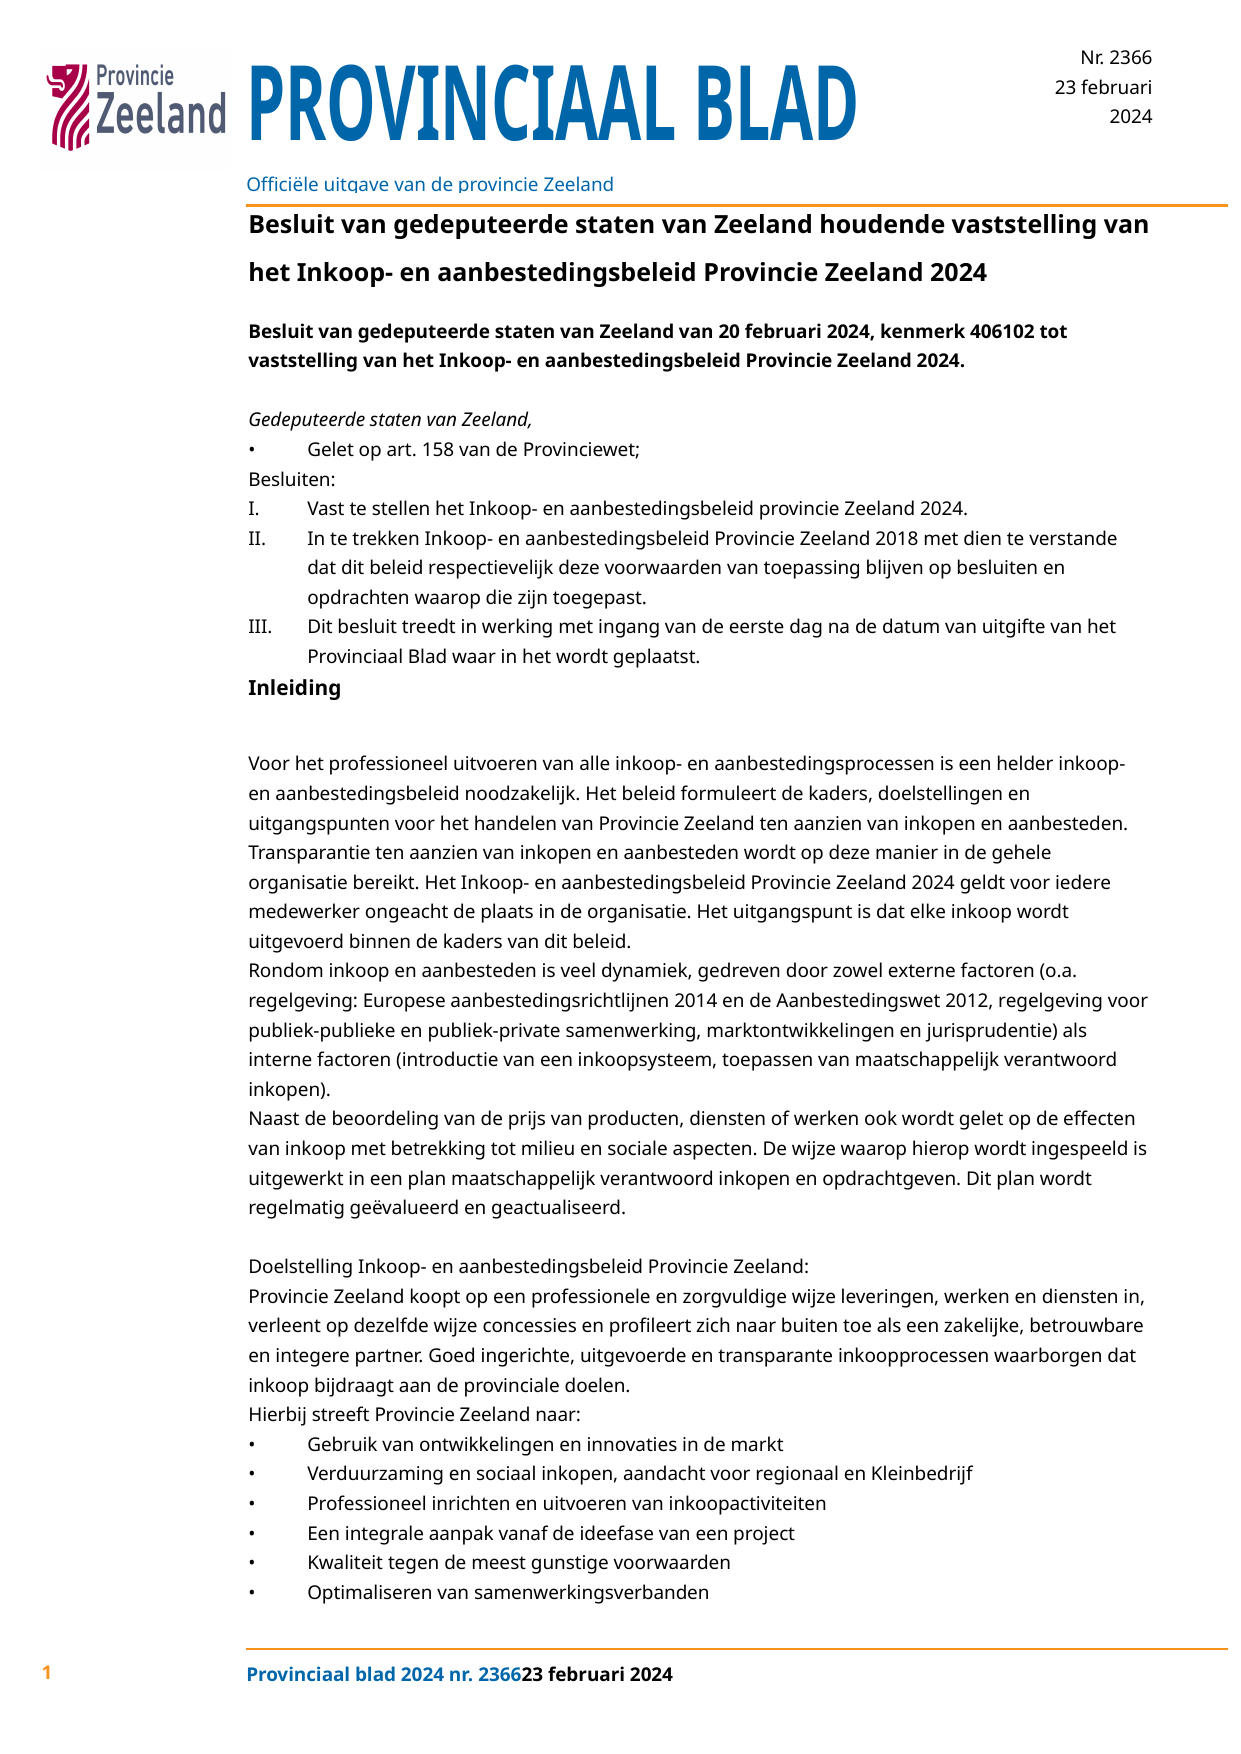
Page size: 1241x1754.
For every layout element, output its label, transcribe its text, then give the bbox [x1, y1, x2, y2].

list Vast te stellen het Inkoop- en aanbestedingsbeleid provincie Zeeland 2024. [248, 495, 1152, 521]
list Verduurzaming en sociaal inkopen, aandacht voor regionaal en Kleinbedrijf [248, 1461, 1152, 1486]
text Hierbij streeft Provincie Zeeland naar: [248, 1401, 1152, 1427]
text Rondom inkoop en aanbesteden is veel dynamiek, gedreven door zowel externe factoren (o.a. regelgeving: Europese aanbestedingsrichtlijnen 2014 en de Aanbestedingswet 2012, regelgeving voor publiek-publieke en publiek-private samenwerking, marktontwikkelingen en jurisprudentie) als interne factoren (introductie van een inkoopsysteem, toepassen van maatschappelijk verantwoord inkopen). [248, 958, 1152, 1102]
list Optimaliseren van samenwerkingsverbanden [248, 1579, 1152, 1605]
text Besluiten: [248, 466, 1152, 492]
list Gelet op art. 158 van de Provinciewet; [248, 436, 1152, 462]
picture [41, 47, 231, 172]
list Dit besluit treedt in werking met ingang van de eerste dag na de datum van uitgifte van het Provinciaal Blad waar in het wordt geplaatst. [248, 614, 1152, 669]
text Besluit van gedeputeerde staten van Zeeland van 20 februari 2024, kenmerk 406102 tot vaststelling van het Inkoop- en aanbestedingsbeleid Provincie Zeeland 2024. [248, 318, 1152, 373]
text Naast de beoordeling van de prijs van producten, diensten of werken ook wordt gelet op de effecten van inkoop met betrekking tot milieu en sociale aspecten. De wijze waarop hierop wordt ingespeeld is uitgewerkt in een plan maatschappelijk verantwoord inkopen en opdrachtgeven. Dit plan wordt regelmatig geëvalueerd en geactualiseerd. [248, 1106, 1152, 1220]
text Inleiding [248, 673, 1152, 701]
text Provincie Zeeland koopt op een professionele en zorgvuldige wijze leveringen, werken en diensten in, verleent op dezelfde wijze concessies en profileert zich naar buiten toe als een zakelijke, betrouwbare en integere partner. Goed ingerichte, uitgevoerde en transparante inkoopprocessen waarborgen dat inkoop bijdraagt aan de provinciale doelen. [248, 1283, 1152, 1398]
text Voor het professioneel uitvoeren van alle inkoop- en aanbestedingsprocessen is een helder inkoop- en aanbestedingsbeleid noodzakelijk. Het beleid formuleert de kaders, doelstellingen en uitgangspunten voor het handelen van Provincie Zeeland ten aanzien van inkopen en aanbesteden. Transparantie ten aanzien van inkopen en aanbesteden wordt op deze manier in de gehele organisatie bereikt. Het Inkoop- en aanbestedingsbeleid Provincie Zeeland 2024 geldt voor iedere medewerker ongeacht de plaats in de organisatie. Het uitgangspunt is dat elke inkoop wordt uitgevoerd binnen de kaders van dit beleid. [248, 751, 1152, 954]
list Professioneel inrichten en uitvoeren van inkoopactiviteiten [248, 1490, 1152, 1516]
list Een integrale aanpak vanaf de ideefase van een project [248, 1520, 1152, 1546]
text Gedeputeerde staten van Zeeland, [248, 407, 1152, 432]
list In te trekken Inkoop- en aanbestedingsbeleid Provincie Zeeland 2018 met dien te verstande dat dit beleid respectievelijk deze voorwaarden van toepassing blijven op besluiten en opdrachten waarop die zijn toegepast. [248, 525, 1152, 610]
list Kwaliteit tegen de meest gunstige voorwaarden [248, 1549, 1152, 1575]
text Doelstelling Inkoop- en aanbestedingsbeleid Provincie Zeeland: [248, 1253, 1152, 1279]
text Besluit van gedeputeerde staten van Zeeland houdende vaststelling van het Inkoop- en aanbestedingsbeleid Provincie Zeeland 2024 [248, 207, 1152, 288]
list Gebruik van ontwikkelingen en innovaties in de markt [248, 1431, 1152, 1457]
